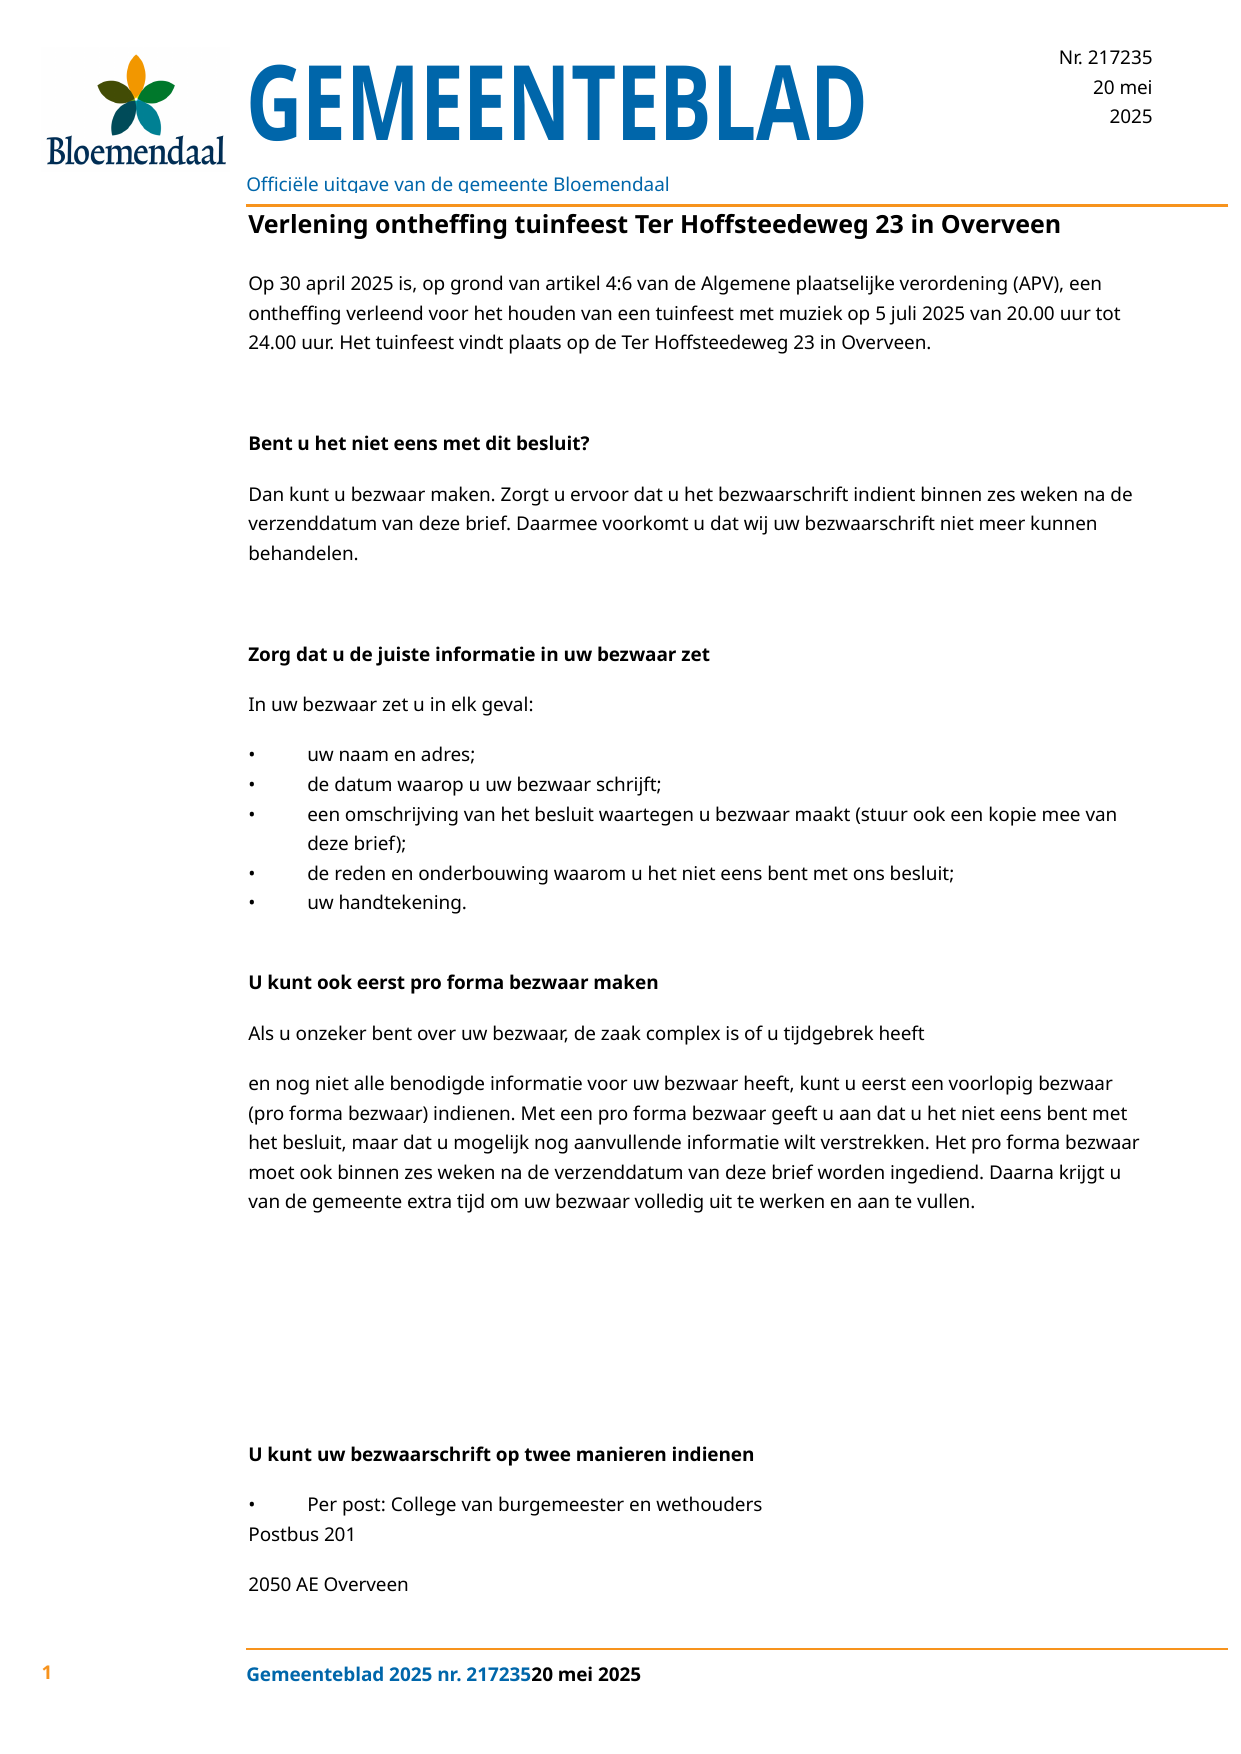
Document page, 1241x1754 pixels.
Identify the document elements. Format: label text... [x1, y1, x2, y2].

text U kunt ook eerst pro forma bezwaar maken [248, 969, 1152, 995]
list de datum waarop u uw bezwaar schrijft; [248, 771, 1152, 797]
text 2050 AE Overveen [248, 1571, 1152, 1597]
text Dan kunt u bezwaar maken. Zorgt u ervoor dat u het bezwaarschrift indient binnen zes weken na de verzenddatum van deze brief. Daarmee voorkomt u dat wij uw bezwaarschrift niet meer kunnen behandelen. [248, 481, 1152, 566]
list uw naam en adres; [248, 742, 1152, 767]
list een omschrijving van het besluit waartegen u bezwaar maakt (stuur ook een kopie mee van deze brief); [248, 801, 1152, 856]
list de reden en onderbouwing waarom u het niet eens bent met ons besluit; [248, 860, 1152, 886]
picture [41, 47, 231, 172]
text Op 30 april 2025 is, op grond van artikel 4:6 van de Algemene plaatselijke verordening (APV), een ontheffing verleend voor het houden van een tuinfeest met muziek op 5 juli 2025 van 20.00 uur tot 24.00 uur. Het tuinfeest vindt plaats op de Ter Hoffsteedeweg 23 in Overveen. [248, 270, 1152, 355]
text U kunt uw bezwaarschrift op twee manieren indienen [248, 1441, 1152, 1466]
text Postbus 201 [248, 1521, 1152, 1546]
list Per post: College van burgemeester en wethouders [248, 1491, 1152, 1517]
text Als u onzeker bent over uw bezwaar, de zaak complex is of u tijdgebrek heeft [248, 1020, 1152, 1046]
text Bent u het niet eens met dit besluit? [248, 430, 1152, 456]
text In uw bezwaar zet u in elk geval: [248, 691, 1152, 717]
text Verlening ontheffing tuinfeest Ter Hoffsteedeweg 23 in Overveen [248, 207, 1152, 241]
text Zorg dat u de juiste informatie in uw bezwaar zet [248, 641, 1152, 666]
text en nog niet alle benodigde informatie voor uw bezwaar heeft, kunt u eerst een voorlopig bezwaar (pro forma bezwaar) indienen. Met een pro forma bezwaar geeft u aan dat u het niet eens bent met het besluit, maar dat u mogelijk nog aanvullende informatie wilt verstrekken. Het pro forma bezwaar moet ook binnen zes weken na de verzenddatum van deze brief worden ingediend. Daarna krijgt u van de gemeente extra tijd om uw bezwaar volledig uit te werken en aan te vullen. [248, 1070, 1152, 1214]
list uw handtekening. [248, 889, 1152, 915]
